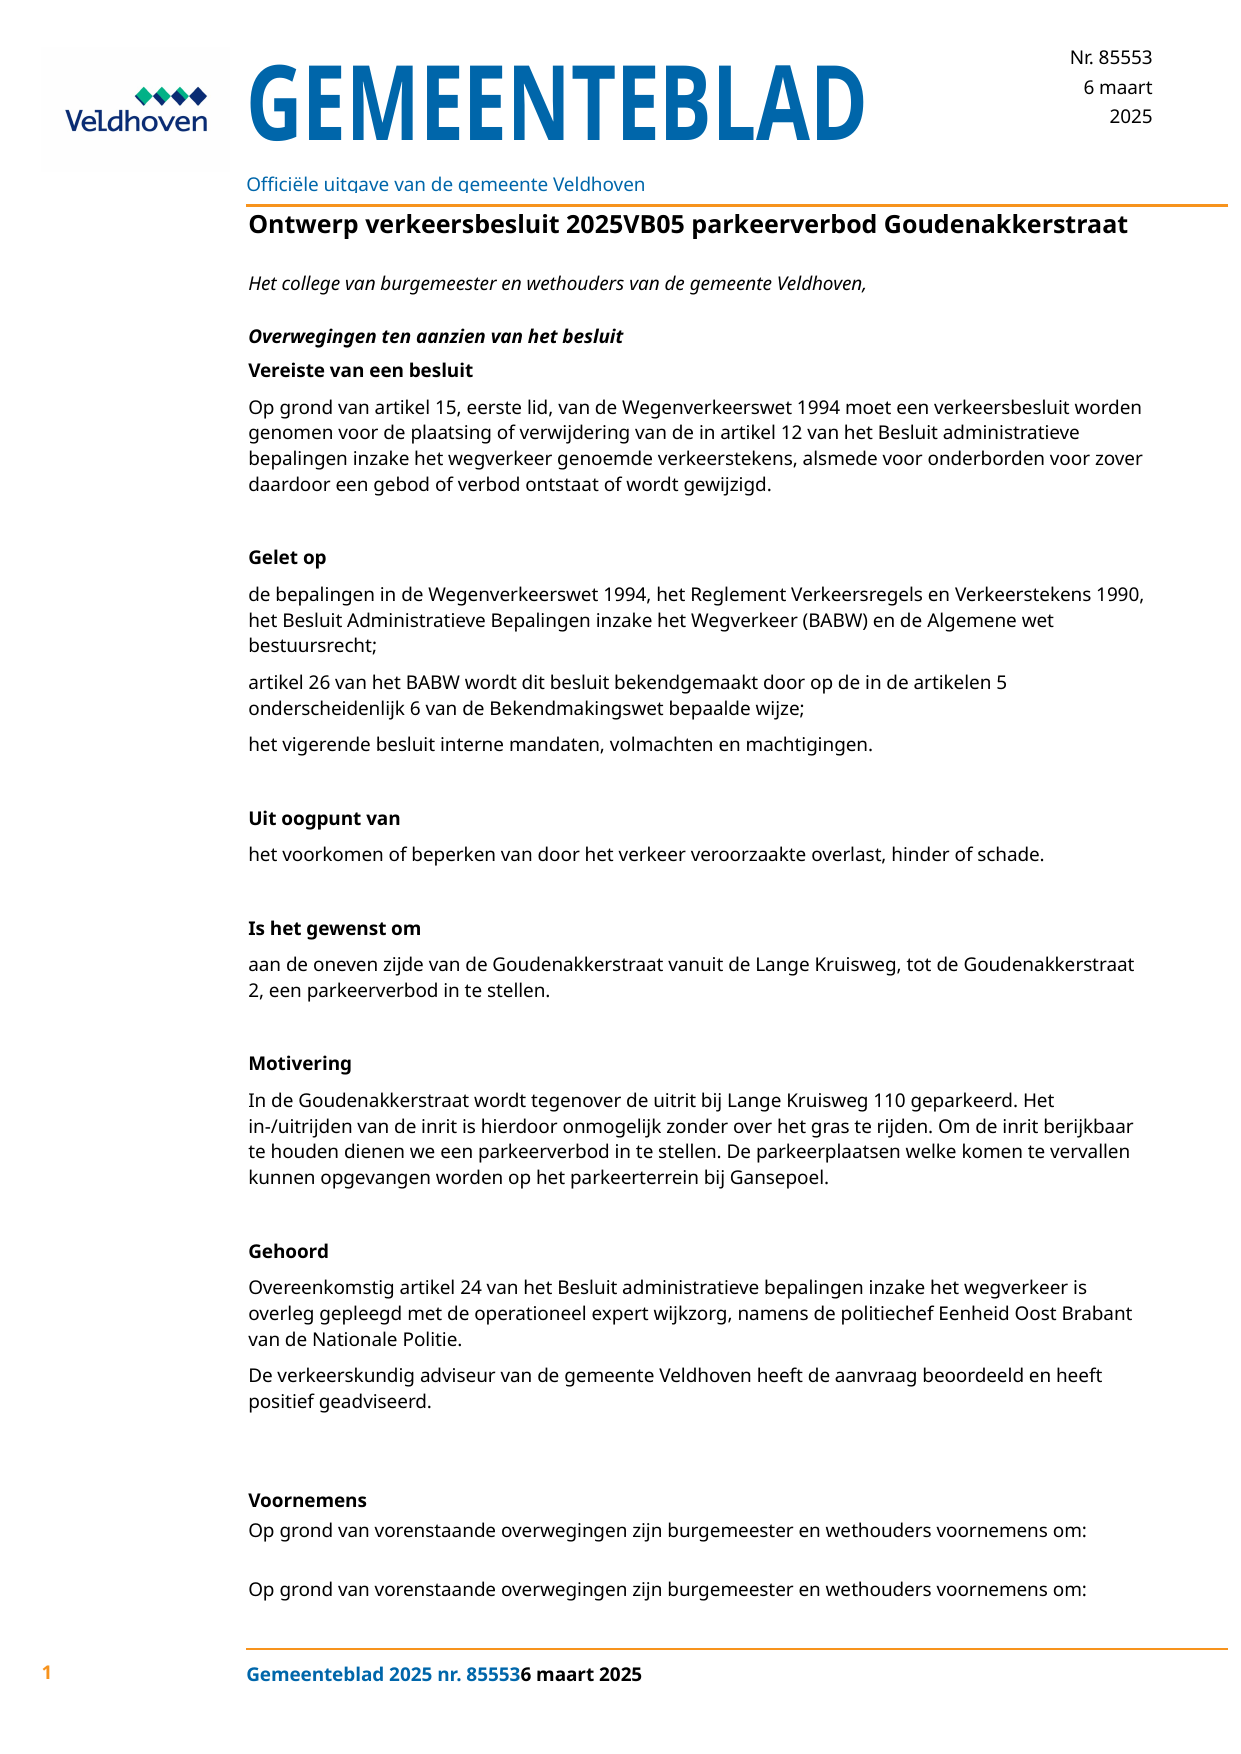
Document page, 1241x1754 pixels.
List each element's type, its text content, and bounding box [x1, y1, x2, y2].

text Op grond van vorenstaande overwegingen zijn burgemeester en wethouders voornemens om: [248, 1576, 1152, 1602]
text Overeenkomstig artikel 24 van het Besluit administratieve bepalingen inzake het wegverkeer is overleg gepleegd met de operationeel expert wijkzorg, namens de politiechef Eenheid Oost Brabant van de Nationale Politie. [248, 1274, 1152, 1352]
text artikel 26 van het BABW wordt dit besluit bekendgemaakt door op de in de artikelen 5 onderscheidenlijk 6 van de Bekendmakingswet bepaalde wijze; [248, 669, 1152, 721]
text Op grond van vorenstaande overwegingen zijn burgemeester en wethouders voornemens om: [248, 1517, 1152, 1543]
text De verkeerskundig adviseur van de gemeente Veldhoven heeft de aanvraag beoordeeld en heeft positief geadviseerd. [248, 1363, 1152, 1414]
text In de Goudenakkerstraat wordt tegenover de uitrit bij Lange Kruisweg 110 geparkeerd. Het in-/uitrijden van de inrit is hierdoor onmogelijk zonder over het gras te rijden. Om de inrit berijkbaar te houden dienen we een parkeerverbod in te stellen. De parkeerplaatsen welke komen te vervallen kunnen opgevangen worden op het parkeerterrein bij Gansepoel. [248, 1087, 1152, 1190]
text Is het gewenst om [248, 915, 1152, 941]
text Gehoord [248, 1238, 1152, 1263]
text Motivering [248, 1051, 1152, 1076]
text Overwegingen ten aanzien van het besluit [248, 323, 1152, 349]
text de bepalingen in de Wegenverkeerswet 1994, het Reglement Verkeersregels en Verkeerstekens 1990, het Besluit Administratieve Bepalingen inzake het Wegverkeer (BABW) en de Algemene wet bestuursrecht; [248, 581, 1152, 658]
text Gelet op [248, 544, 1152, 570]
text het vigerende besluit interne mandaten, volmachten en machtigingen. [248, 732, 1152, 757]
text Uit oogpunt van [248, 805, 1152, 831]
text het voorkomen of beperken van door het verkeer veroorzaakte overlast, hinder of schade. [248, 842, 1152, 867]
text Ontwerp verkeersbesluit 2025VB05 parkeerverbod Goudenakkerstraat [248, 207, 1152, 241]
text Voornemens [248, 1488, 1152, 1513]
text Op grond van artikel 15, eerste lid, van de Wegenverkeerswet 1994 moet een verkeersbesluit worden genomen voor de plaatsing of verwijdering van de in artikel 12 van het Besluit administratieve bepalingen inzake het wegverkeer genoemde verkeerstekens, alsmede voor onderborden voor zover daardoor een gebod of verbod ontstaat of wordt gewijzigd. [248, 394, 1152, 497]
text Vereiste van een besluit [248, 357, 1152, 383]
text Het college van burgemeester en wethouders van de gemeente Veldhoven, [248, 270, 1152, 296]
picture [41, 47, 231, 172]
text aan de oneven zijde van de Goudenakkerstraat vanuit de Lange Kruisweg, tot de Goudenakkerstraat 2, een parkeerverbod in te stellen. [248, 952, 1152, 1003]
